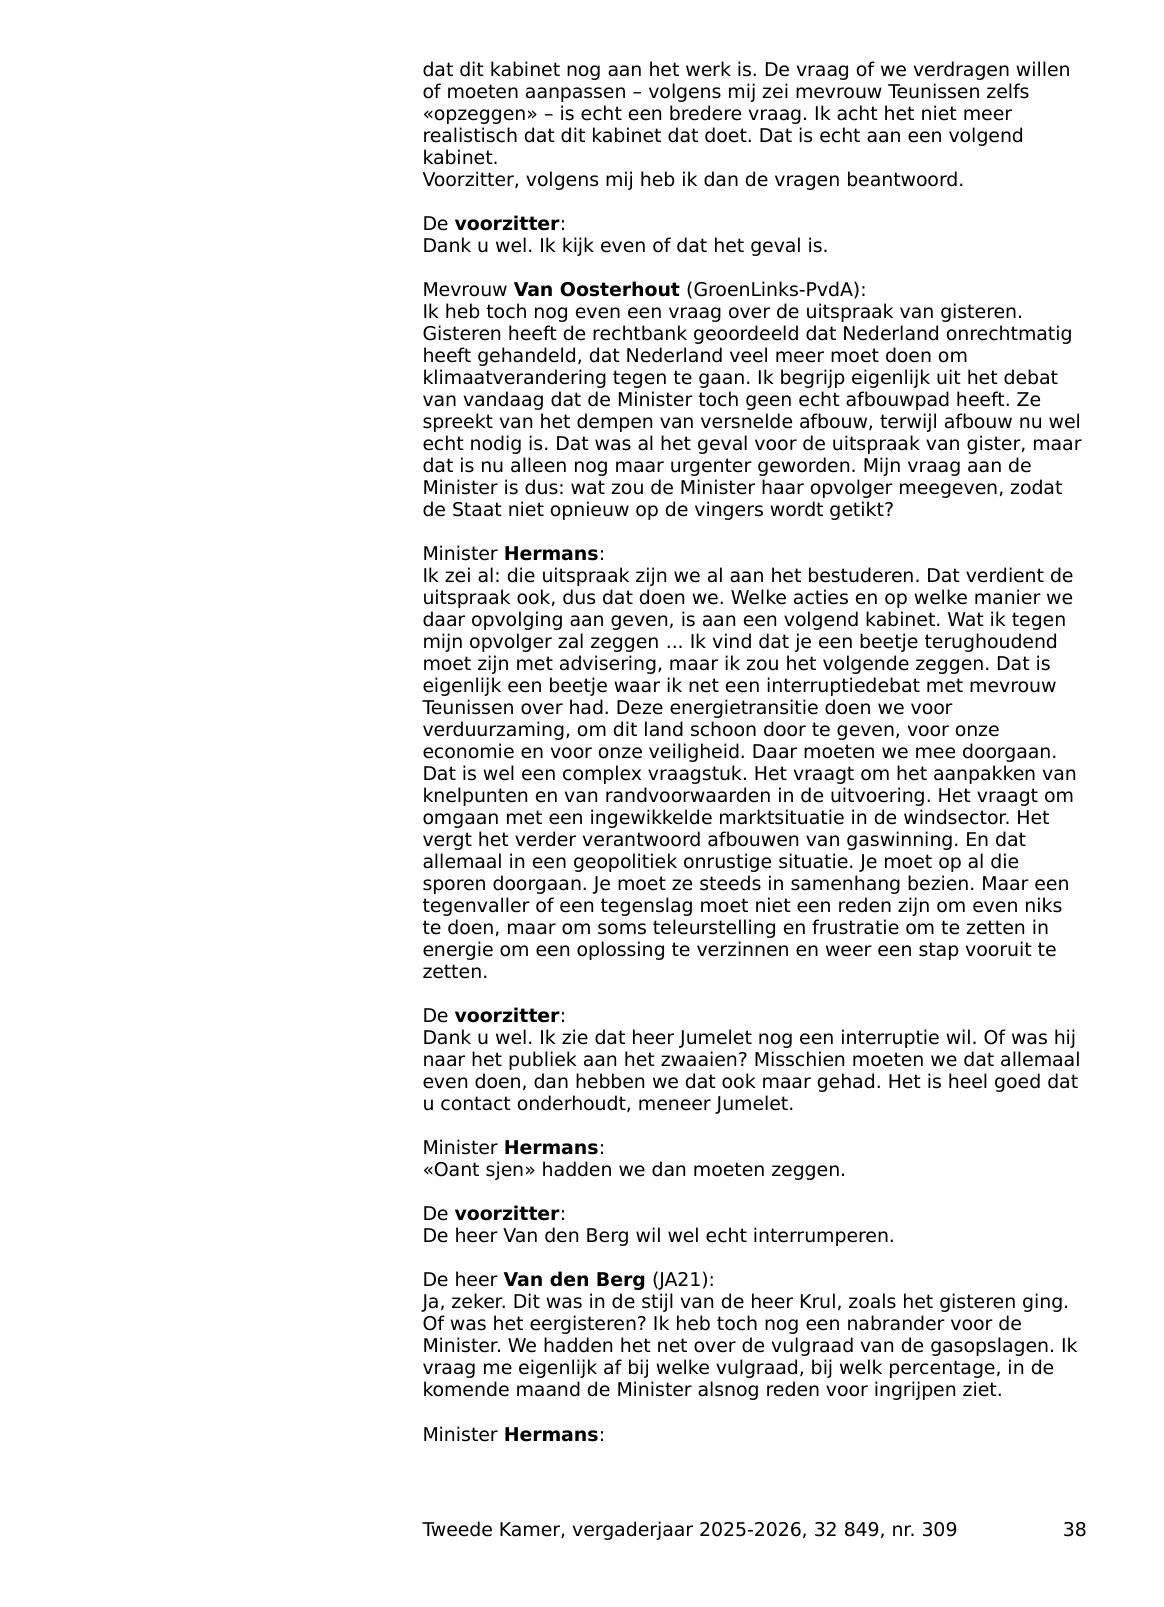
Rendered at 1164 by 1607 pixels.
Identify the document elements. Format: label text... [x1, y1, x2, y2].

text Dank u wel. Ik kijk even of dat het geval is. [422, 235, 1087, 257]
text Minister Hermans: [422, 1137, 1087, 1159]
text Mevrouw Van Oosterhout (GroenLinks-PvdA): [422, 279, 1087, 301]
text Ik heb toch nog even een vraag over de uitspraak van gisteren. Gisteren heeft de rechtbank geoordeeld dat Nederland onrechtmatig heeft gehandeld, dat Nederland veel meer moet doen om klimaatverandering tegen te gaan. Ik begrijp eigenlijk uit het debat van vandaag dat de Minister toch geen echt afbouwpad heeft. Ze spreekt van het dempen van versnelde afbouw, terwijl afbouw nu wel echt nodig is. Dat was al het geval voor de uitspraak van gister, maar dat is nu alleen nog maar urgenter geworden. Mijn vraag aan de Minister is dus: wat zou de Minister haar opvolger meegeven, zodat de Staat niet opnieuw op de vingers wordt getikt? [422, 301, 1087, 521]
text dat dit kabinet nog aan het werk is. De vraag of we verdragen willen of moeten aanpassen – volgens mij zei mevrouw Teunissen zelfs «opzeggen» – is echt een bredere vraag. Ik acht het niet meer realistisch dat dit kabinet dat doet. Dat is echt aan een volgend kabinet. [422, 59, 1087, 169]
text Ja, zeker. Dit was in de stijl van de heer Krul, zoals het gisteren ging. Of was het eergisteren? Ik heb toch nog een nabrander voor de Minister. We hadden het net over de vulgraad van de gasopslagen. Ik vraag me eigenlijk af bij welke vulgraad, bij welk percentage, in de komende maand de Minister alsnog reden voor ingrijpen ziet. [422, 1291, 1087, 1401]
text Dank u wel. Ik zie dat heer Jumelet nog een interruptie wil. Of was hij naar het publiek aan het zwaaien? Misschien moeten we dat allemaal even doen, dan hebben we dat ook maar gehad. Het is heel goed dat u contact onderhoudt, meneer Jumelet. [422, 1027, 1087, 1115]
text De voorzitter: [422, 1203, 1087, 1225]
text De voorzitter: [422, 213, 1087, 235]
text «Oant sjen» hadden we dan moeten zeggen. [422, 1159, 1087, 1181]
text De heer Van den Berg (JA21): [422, 1269, 1087, 1291]
text De heer Van den Berg wil wel echt interrumperen. [422, 1225, 1087, 1247]
text Minister Hermans: [422, 1423, 1087, 1445]
text De voorzitter: [422, 1005, 1087, 1027]
text Voorzitter, volgens mij heb ik dan de vragen beantwoord. [422, 169, 1087, 191]
text Minister Hermans: [422, 543, 1087, 565]
text Ik zei al: die uitspraak zijn we al aan het bestuderen. Dat verdient de uitspraak ook, dus dat doen we. Welke acties en op welke manier we daar opvolging aan geven, is aan een volgend kabinet. Wat ik tegen mijn opvolger zal zeggen ... Ik vind dat je een beetje terughoudend moet zijn met advisering, maar ik zou het volgende zeggen. Dat is eigenlijk een beetje waar ik net een interruptiedebat met mevrouw Teunissen over had. Deze energietransitie doen we voor verduurzaming, om dit land schoon door te geven, voor onze economie en voor onze veiligheid. Daar moeten we mee doorgaan. Dat is wel een complex vraagstuk. Het vraagt om het aanpakken van knelpunten en van randvoorwaarden in de uitvoering. Het vraagt om omgaan met een ingewikkelde marktsituatie in de windsector. Het vergt het verder verantwoord afbouwen van gaswinning. En dat allemaal in een geopolitiek onrustige situatie. Je moet op al die sporen doorgaan. Je moet ze steeds in samenhang bezien. Maar een tegenvaller of een tegenslag moet niet een reden zijn om even niks te doen, maar om soms teleurstelling en frustratie om te zetten in energie om een oplossing te verzinnen en weer een stap vooruit te zetten. [422, 565, 1087, 983]
